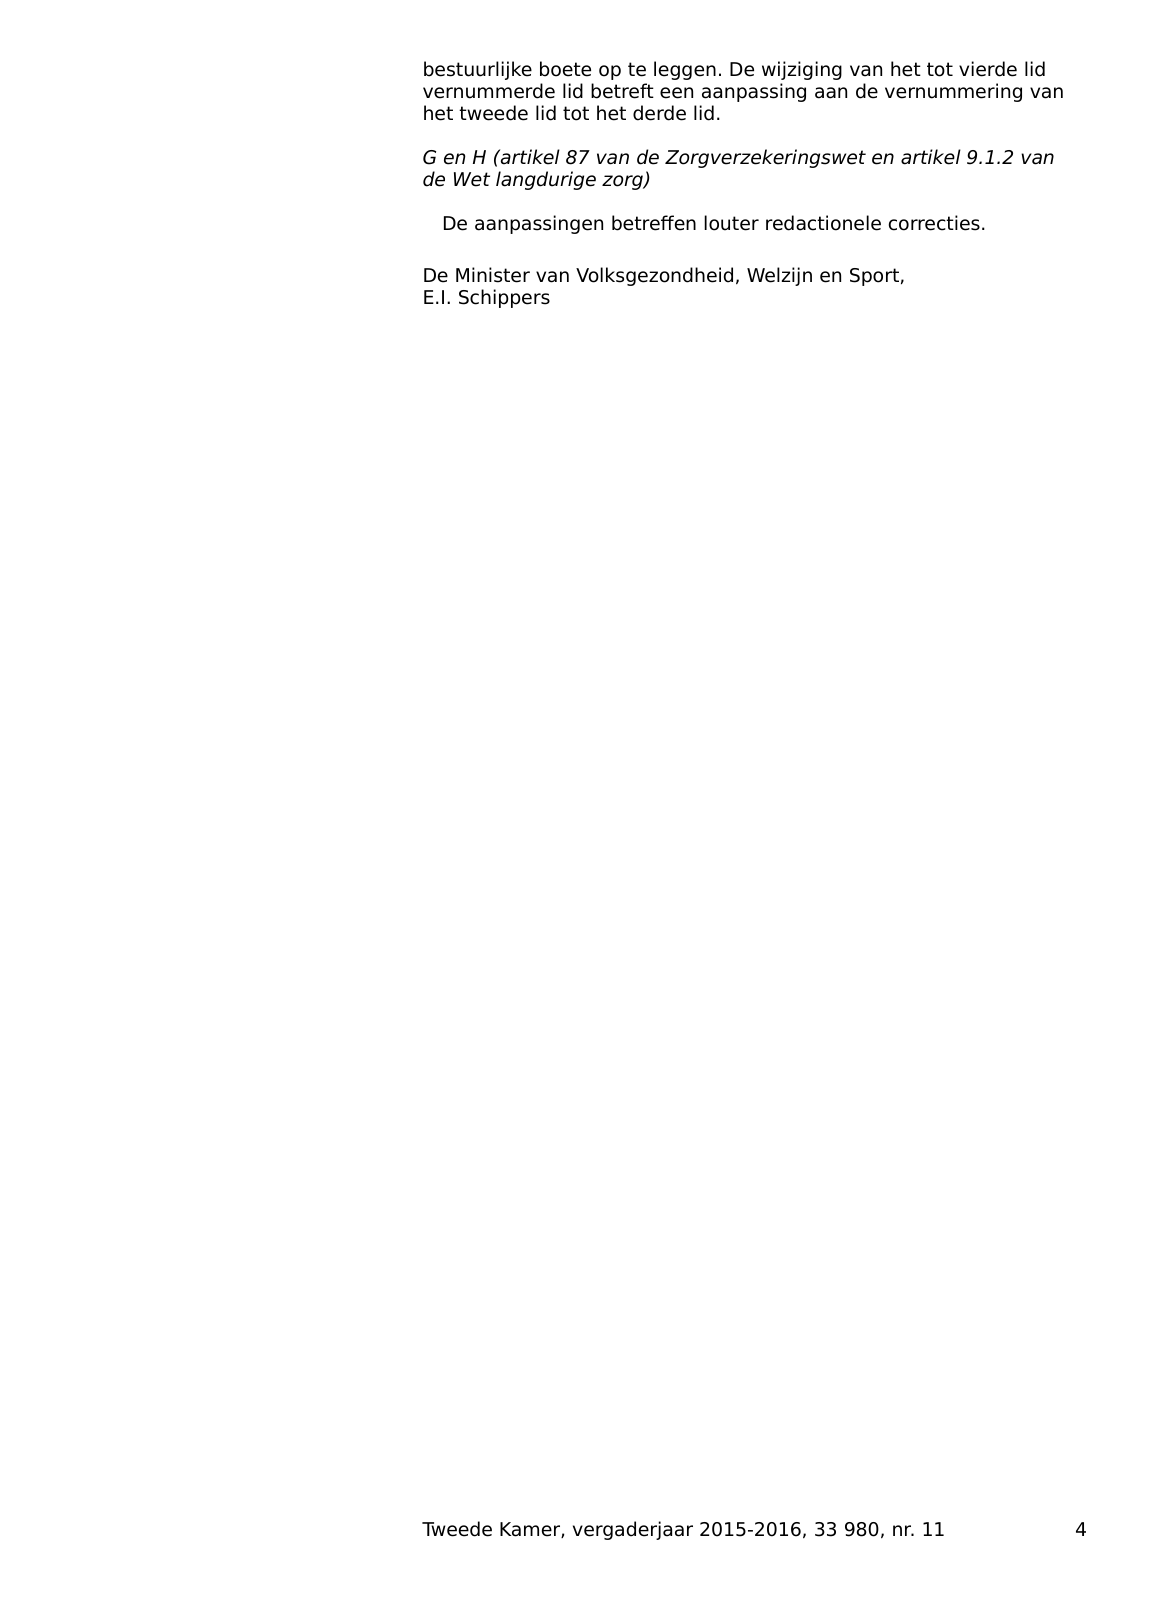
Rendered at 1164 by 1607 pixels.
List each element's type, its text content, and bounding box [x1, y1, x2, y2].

text De Minister van Volksgezondheid, Welzijn en Sport, E.I. Schippers [422, 265, 1087, 309]
subtitle G en H (artikel 87 van de Zorgverzekeringswet en artikel 9.1.2 van de Wet langdurige zorg) [422, 147, 1087, 191]
text De aanpassingen betreffen louter redactionele correcties. [422, 213, 1087, 235]
text bestuurlijke boete op te leggen. De wijziging van het tot vierde lid vernummerde lid betreft een aanpassing aan de vernummering van het tweede lid tot het derde lid. [422, 59, 1087, 125]
